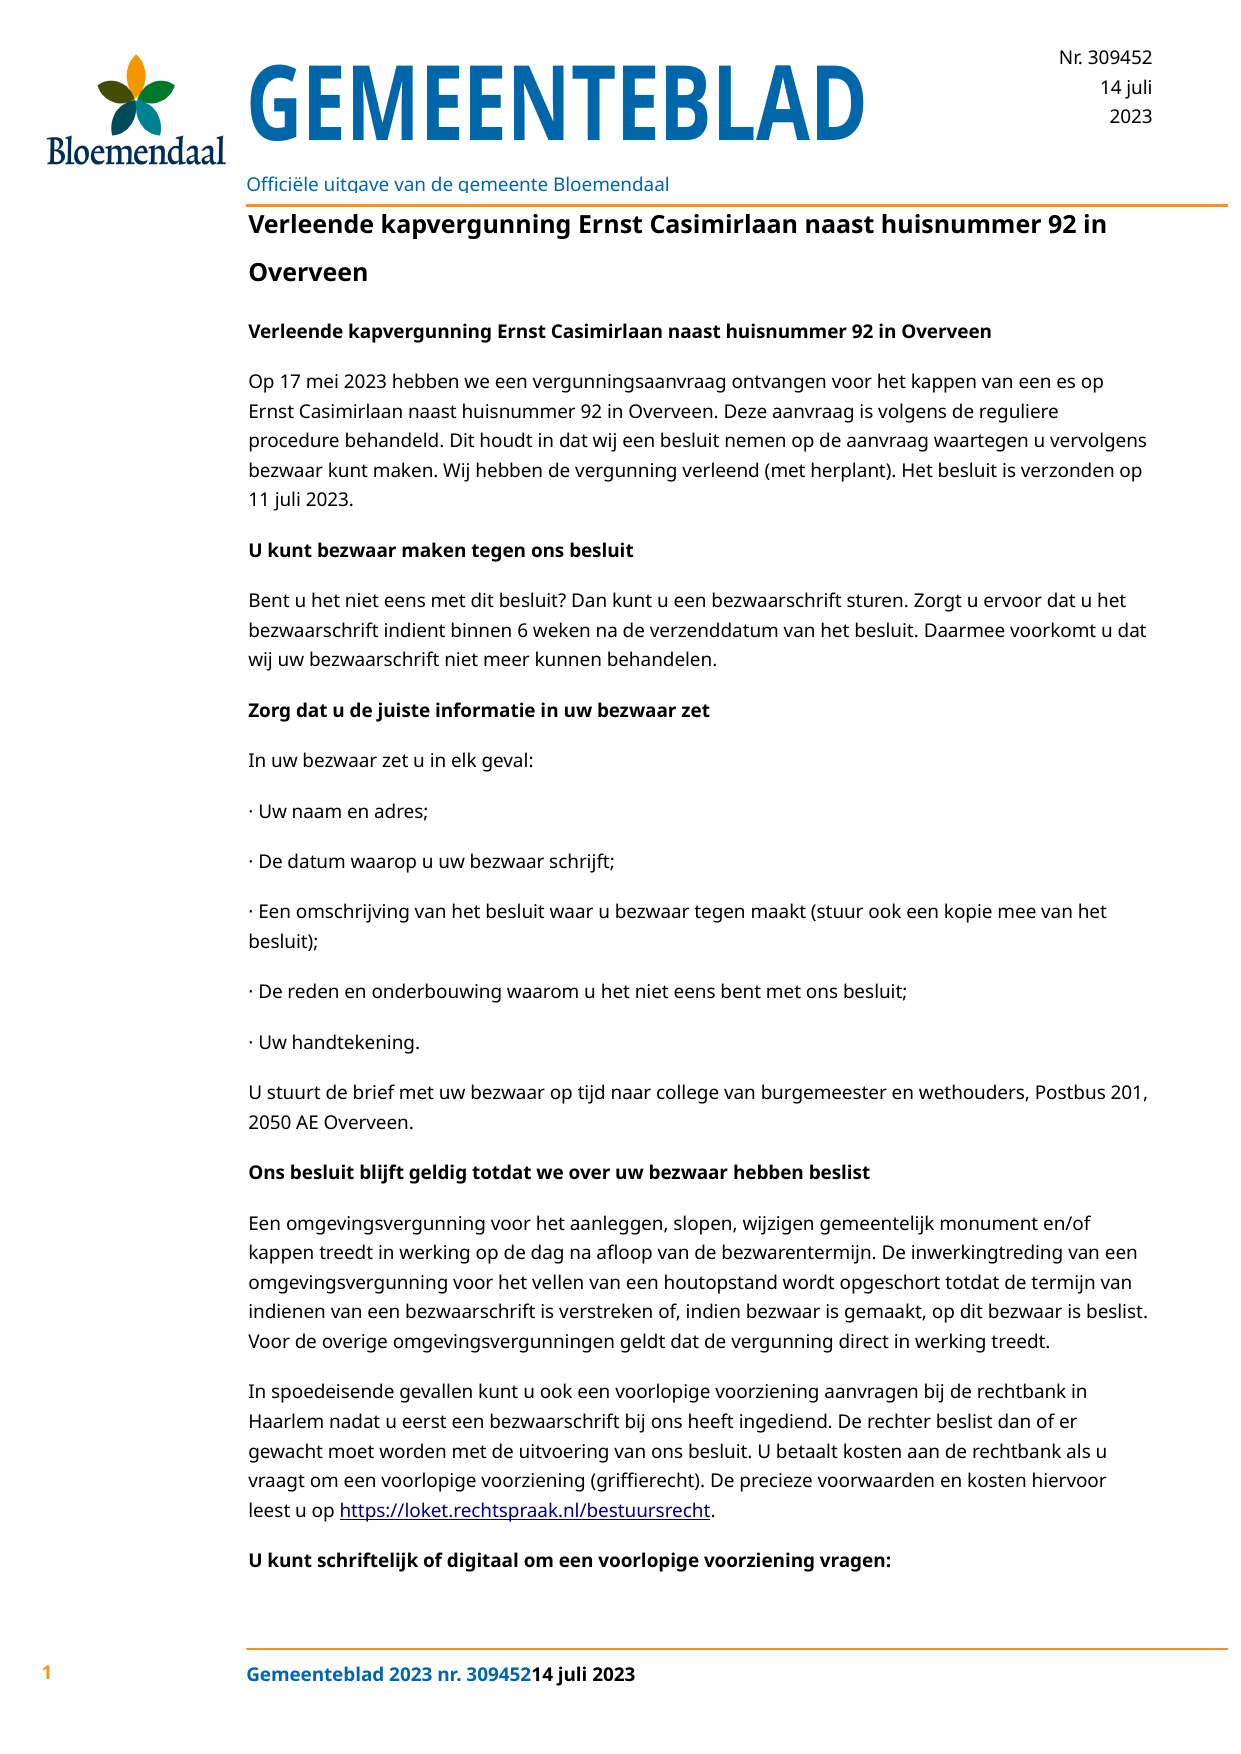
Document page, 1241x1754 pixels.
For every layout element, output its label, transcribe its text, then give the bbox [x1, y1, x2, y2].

text · Een omschrijving van het besluit waar u bezwaar tegen maakt (stuur ook een kopie mee van het besluit); [248, 899, 1152, 954]
text Op 17 mei 2023 hebben we een vergunningsaanvraag ontvangen voor het kappen van een es op Ernst Casimirlaan naast huisnummer 92 in Overveen. Deze aanvraag is volgens de reguliere procedure behandeld. Dit houdt in dat wij een besluit nemen op de aanvraag waartegen u vervolgens bezwaar kunt maken. Wij hebben de vergunning verleend (met herplant). Het besluit is verzonden op 11 juli 2023. [248, 368, 1152, 512]
text Een omgevingsvergunning voor het aanleggen, slopen, wijzigen gemeentelijk monument en/of kappen treedt in werking op de dag na afloop van de bezwarentermijn. De inwerkingtreding van een omgevingsvergunning voor het vellen van een houtopstand wordt opgeschort totdat de termijn van indienen van een bezwaarschrift is verstreken of, indien bezwaar is gemaakt, op dit bezwaar is beslist. Voor de overige omgevingsvergunningen geldt dat de vergunning direct in werking treedt. [248, 1210, 1152, 1354]
text Verleende kapvergunning Ernst Casimirlaan naast huisnummer 92 in Overveen [248, 207, 1152, 288]
text Verleende kapvergunning Ernst Casimirlaan naast huisnummer 92 in Overveen [248, 318, 1152, 344]
text U kunt bezwaar maken tegen ons besluit [248, 537, 1152, 563]
text · Uw handtekening. [248, 1029, 1152, 1055]
text U stuurt de brief met uw bezwaar op tijd naar college van burgemeester en wethouders, Postbus 201, 2050 AE Overveen. [248, 1079, 1152, 1135]
text · De reden en onderbouwing waarom u het niet eens bent met ons besluit; [248, 979, 1152, 1004]
text · Uw naam en adres; [248, 798, 1152, 824]
text U kunt schriftelijk of digitaal om een voorlopige voorziening vragen: [248, 1547, 1152, 1573]
picture [41, 47, 231, 172]
text · De datum waarop u uw bezwaar schrijft; [248, 848, 1152, 874]
text Ons besluit blijft geldig totdat we over uw bezwaar hebben beslist [248, 1159, 1152, 1185]
text Bent u het niet eens met dit besluit? Dan kunt u een bezwaarschrift sturen. Zorgt u ervoor dat u het bezwaarschrift indient binnen 6 weken na de verzenddatum van het besluit. Daarmee voorkomt u dat wij uw bezwaarschrift niet meer kunnen behandelen. [248, 587, 1152, 672]
text In spoedeisende gevallen kunt u ook een voorlopige voorziening aanvragen bij de rechtbank in Haarlem nadat u eerst een bezwaarschrift bij ons heeft ingediend. De rechter beslist dan of er gewacht moet worden met de uitvoering van ons besluit. U betaalt kosten aan de rechtbank als u vraagt om een voorlopige voorziening (griffierecht). De precieze voorwaarden en kosten hiervoor leest u op https://loket.rechtspraak.nl/bestuursrecht. [248, 1379, 1152, 1523]
text Zorg dat u de juiste informatie in uw bezwaar zet [248, 697, 1152, 723]
text In uw bezwaar zet u in elk geval: [248, 747, 1152, 773]
